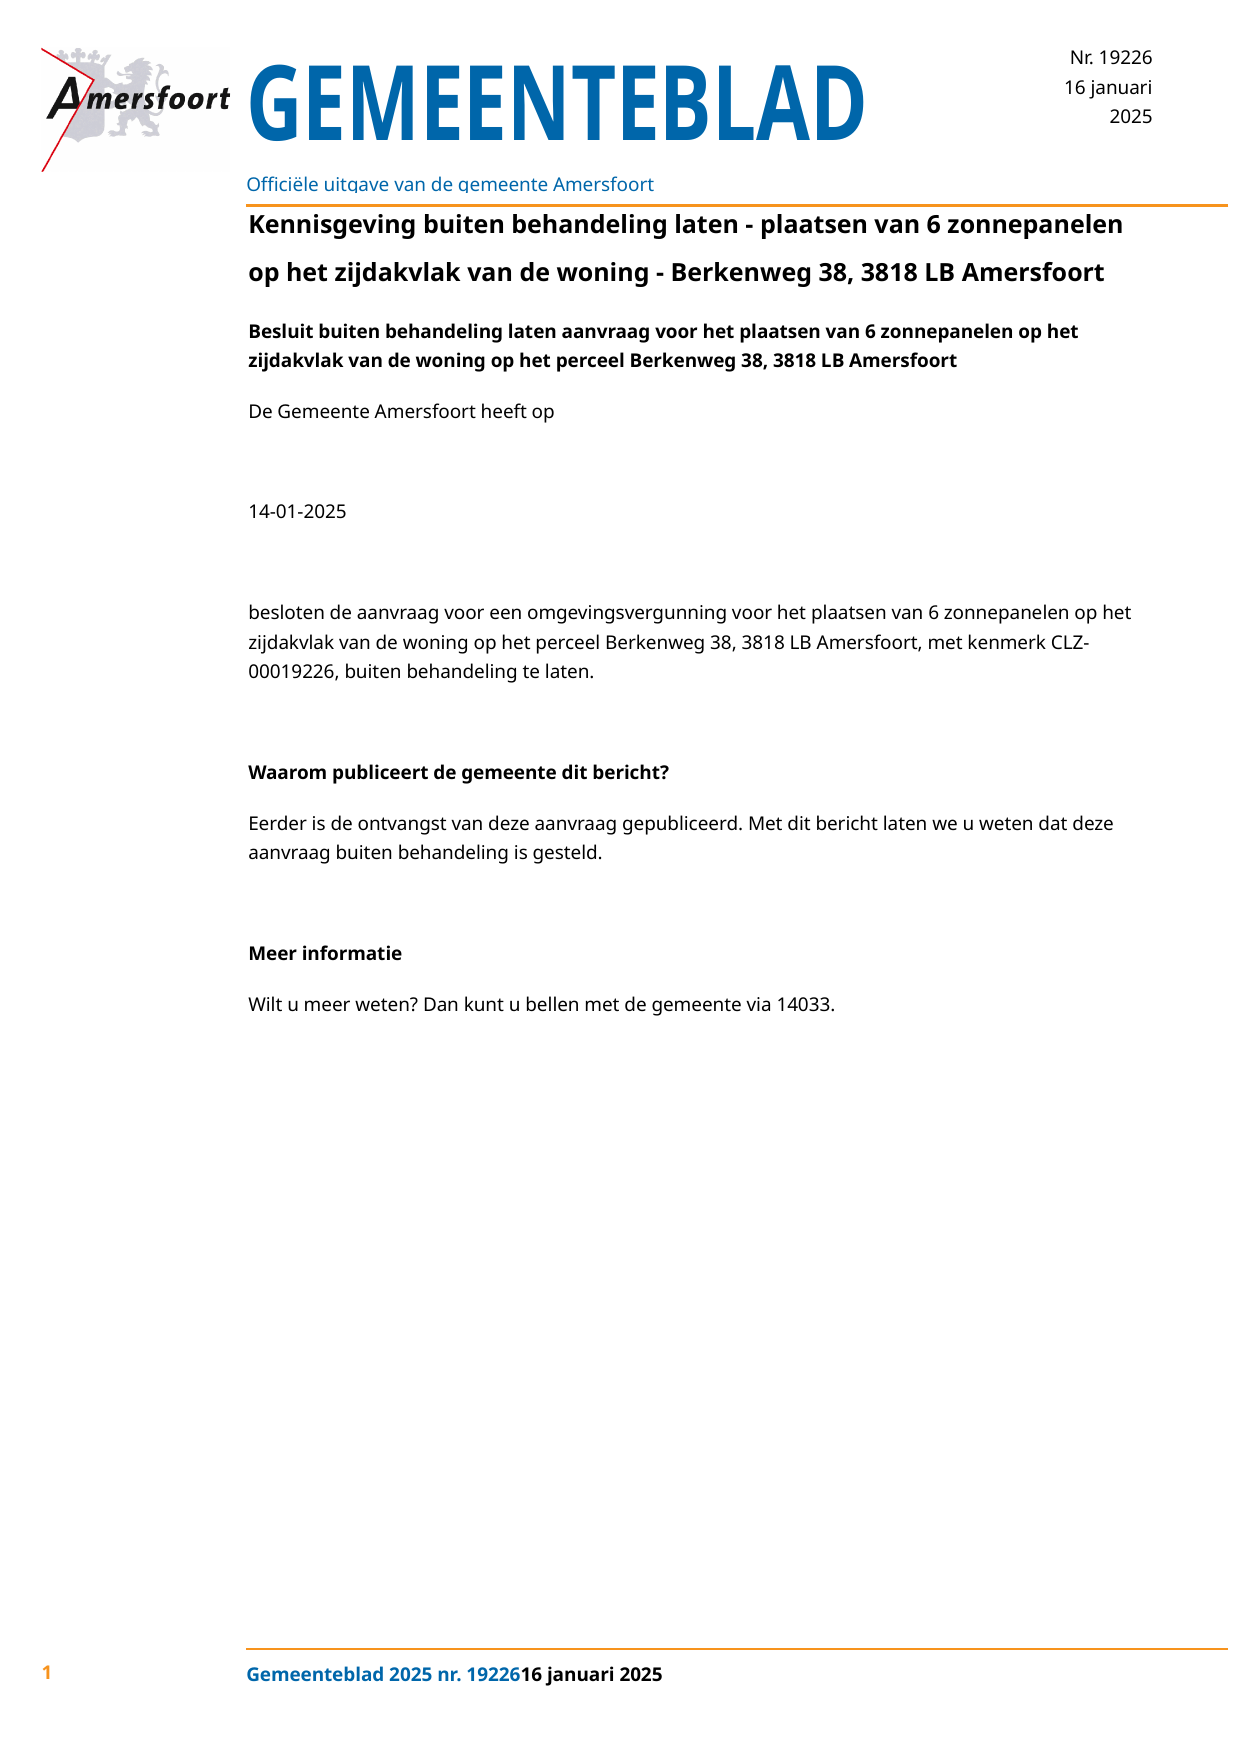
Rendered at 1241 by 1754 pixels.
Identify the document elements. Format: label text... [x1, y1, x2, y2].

text Kennisgeving buiten behandeling laten - plaatsen van 6 zonnepanelen op het zijdakvlak van de woning - Berkenweg 38, 3818 LB Amersfoort [248, 207, 1152, 288]
text Eerder is de ontvangst van deze aanvraag gepubliceerd. Met dit bericht laten we u weten dat deze aanvraag buiten behandeling is gesteld. [248, 810, 1152, 865]
text 14-01-2025 [248, 499, 1152, 524]
picture [41, 47, 231, 172]
text Meer informatie [248, 940, 1152, 966]
text De Gemeente Amersfoort heeft op [248, 398, 1152, 424]
text Waarom publiceert de gemeente dit bericht? [248, 759, 1152, 785]
text besloten de aanvraag voor een omgevingsvergunning voor het plaatsen van 6 zonnepanelen op het zijdakvlak van de woning op het perceel Berkenweg 38, 3818 LB Amersfoort, met kenmerk CLZ-00019226, buiten behandeling te laten. [248, 599, 1152, 684]
text Wilt u meer weten? Dan kunt u bellen met de gemeente via 14033. [248, 991, 1152, 1017]
text Besluit buiten behandeling laten aanvraag voor het plaatsen van 6 zonnepanelen op het zijdakvlak van de woning op het perceel Berkenweg 38, 3818 LB Amersfoort [248, 318, 1152, 373]
